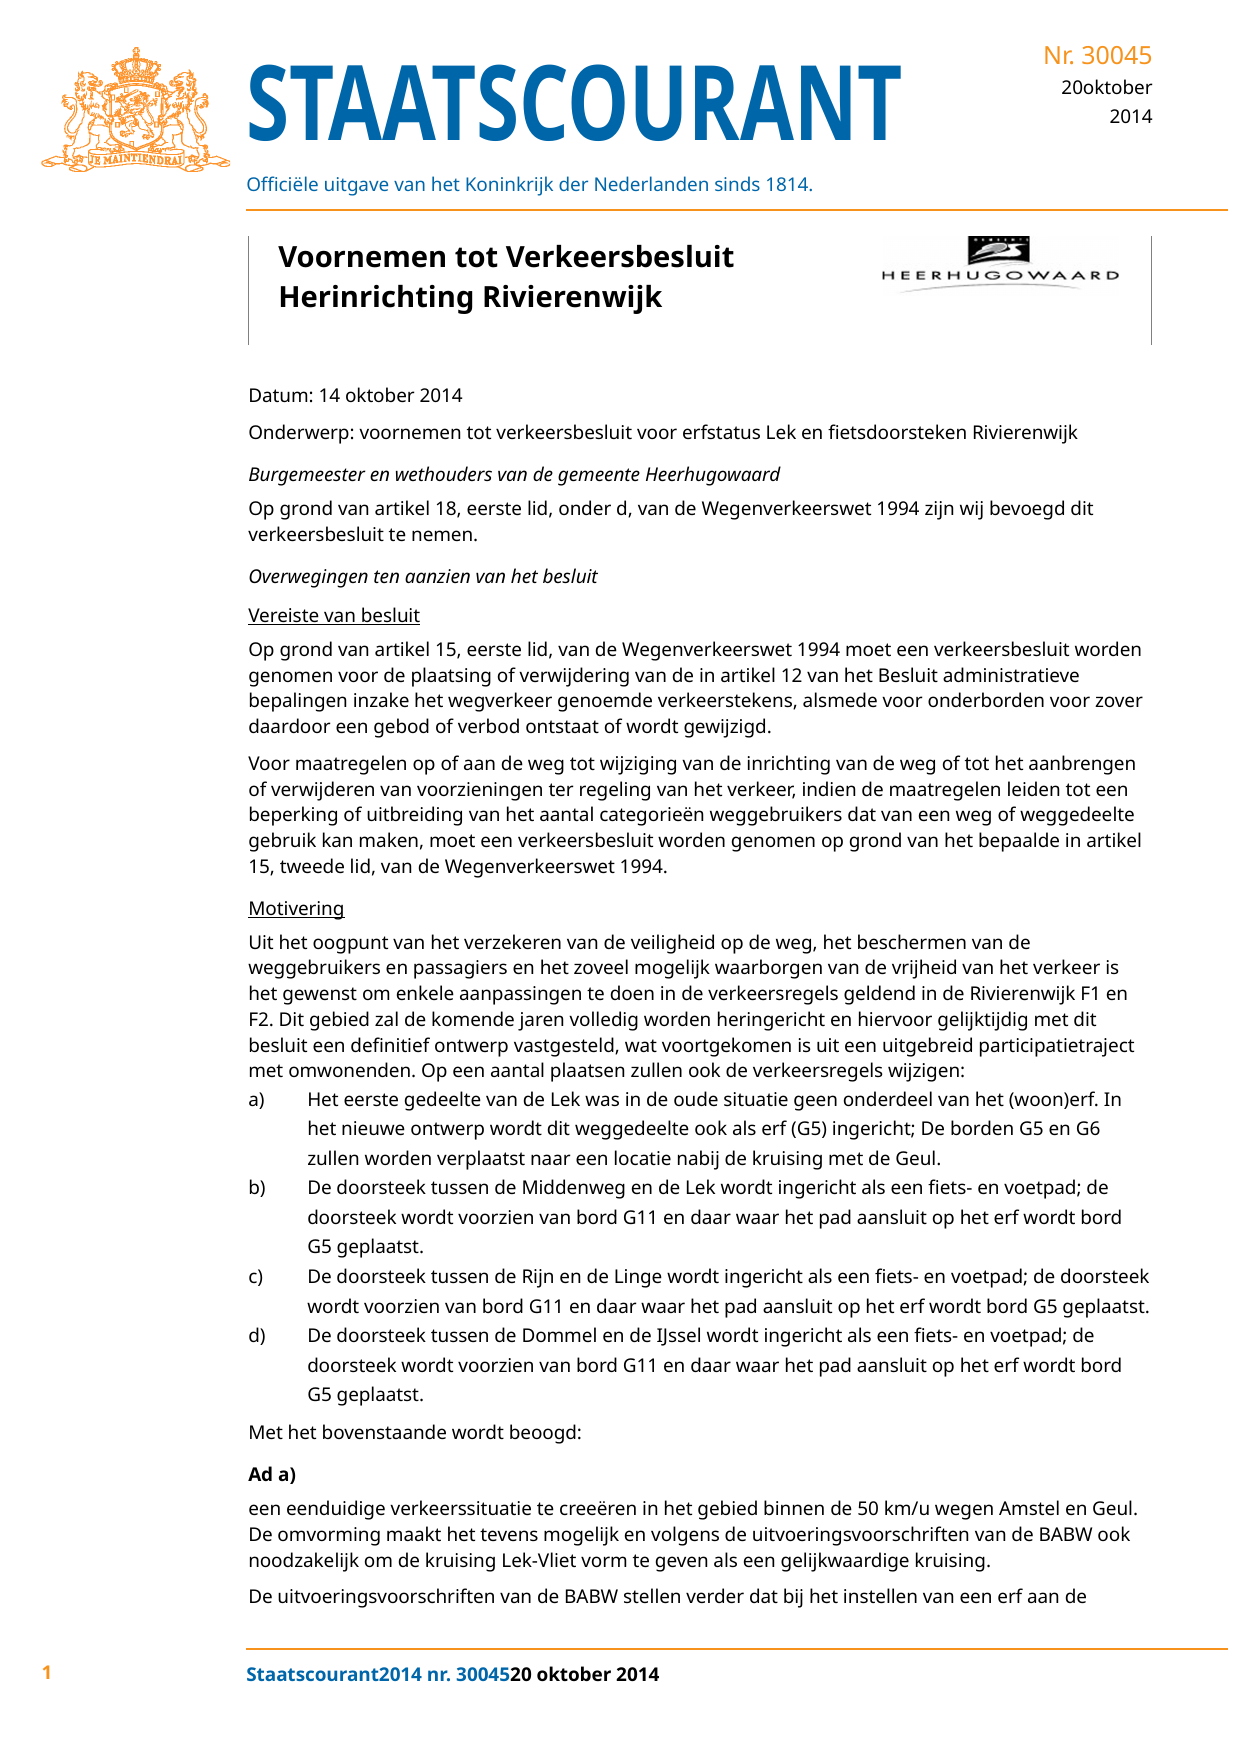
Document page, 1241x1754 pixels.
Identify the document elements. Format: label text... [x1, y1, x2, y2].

picture [882, 236, 1119, 296]
table_header [850, 236, 1151, 345]
text Met het bovenstaande wordt beoogd: [248, 1419, 1152, 1445]
text Overwegingen ten aanzien van het besluit [248, 563, 1152, 588]
list Het eerste gedeelte van de Lek was in de oude situatie geen onderdeel van het (woon)erf. In het nieuwe ontwerp wordt dit weggedeelte ook als erf (G5) ingericht; De borden G5 en G6 zullen worden verplaatst naar een locatie nabij de kruising met de Geul. [248, 1086, 1152, 1171]
text Datum: 14 oktober 2014 [248, 383, 1152, 408]
text Motivering [248, 895, 1152, 921]
list De doorsteek tussen de Rijn en de Linge wordt ingericht als een fiets- en voetpad; de doorsteek wordt voorzien van bord G11 en daar waar het pad aansluit op het erf wordt bord G5 geplaatst. [248, 1263, 1152, 1319]
text Burgemeester en wethouders van de gemeente Heerhugowaard [248, 461, 1152, 487]
text een eenduidige verkeerssituatie te creeëren in het gebied binnen de 50 km/u wegen Amstel en Geul. De omvorming maakt het tevens mogelijk en volgens de uitvoeringsvoorschriften van de BABW ook noodzakelijk om de kruising Lek-Vliet vorm te geven als een gelijkwaardige kruising. [248, 1496, 1152, 1573]
text Op grond van artikel 18, eerste lid, onder d, van de Wegenverkeerswet 1994 zijn wij bevoegd dit verkeersbesluit te nemen. [248, 495, 1152, 547]
text De uitvoeringsvoorschriften van de BABW stellen verder dat bij het instellen van een erf aan de [248, 1584, 1152, 1609]
list De doorsteek tussen de Dommel en de IJssel wordt ingericht als een fiets- en voetpad; de doorsteek wordt voorzien van bord G11 en daar waar het pad aansluit op het erf wordt bord G5 geplaatst. [248, 1322, 1152, 1407]
text Uit het oogpunt van het verzekeren van de veiligheid op de weg, het beschermen van de weggebruikers en passagiers en het zoveel mogelijk waarborgen van de vrijheid van het verkeer is het gewenst om enkele aanpassingen te doen in de verkeersregels geldend in de Rivierenwijk F1 en F2. Dit gebied zal de komende jaren volledig worden heringericht en hiervoor gelijktijdig met dit besluit een definitief ontwerp vastgesteld, wat voortgekomen is uit een uitgebreid participatietraject met omwonenden. Op een aantal plaatsen zullen ook de verkeersregels wijzigen: [248, 929, 1152, 1083]
text Op grond van artikel 15, eerste lid, van de Wegenverkeerswet 1994 moet een verkeersbesluit worden genomen voor de plaatsing of verwijdering van de in artikel 12 van het Besluit administratieve bepalingen inzake het wegverkeer genoemde verkeerstekens, alsmede voor onderborden voor zover daardoor een gebod of verbod ontstaat of wordt gewijzigd. [248, 636, 1152, 739]
text Ad a) [248, 1461, 1152, 1487]
text Onderwerp: voornemen tot verkeersbesluit voor erfstatus Lek en fietsdoorsteken Rivierenwijk [248, 419, 1152, 445]
text Vereiste van besluit [248, 602, 1152, 628]
picture [41, 47, 231, 172]
text Voor maatregelen op of aan de weg tot wijziging van de inrichting van de weg of tot het aanbrengen of verwijderen van voorzieningen ter regeling van het verkeer, indien de maatregelen leiden tot een beperking of uitbreiding van het aantal categorieën weggebruikers dat van een weg of weggedeelte gebruik kan maken, moet een verkeersbesluit worden genomen op grond van het bepaalde in artikel 15, tweede lid, van de Wegenverkeerswet 1994. [248, 750, 1152, 879]
table_header Voornemen tot Verkeersbesluit Herinrichting Rivierenwijk [249, 236, 850, 345]
list De doorsteek tussen de Middenweg en de Lek wordt ingericht als een fiets- en voetpad; de doorsteek wordt voorzien van bord G11 en daar waar het pad aansluit op het erf wordt bord G5 geplaatst. [248, 1174, 1152, 1259]
